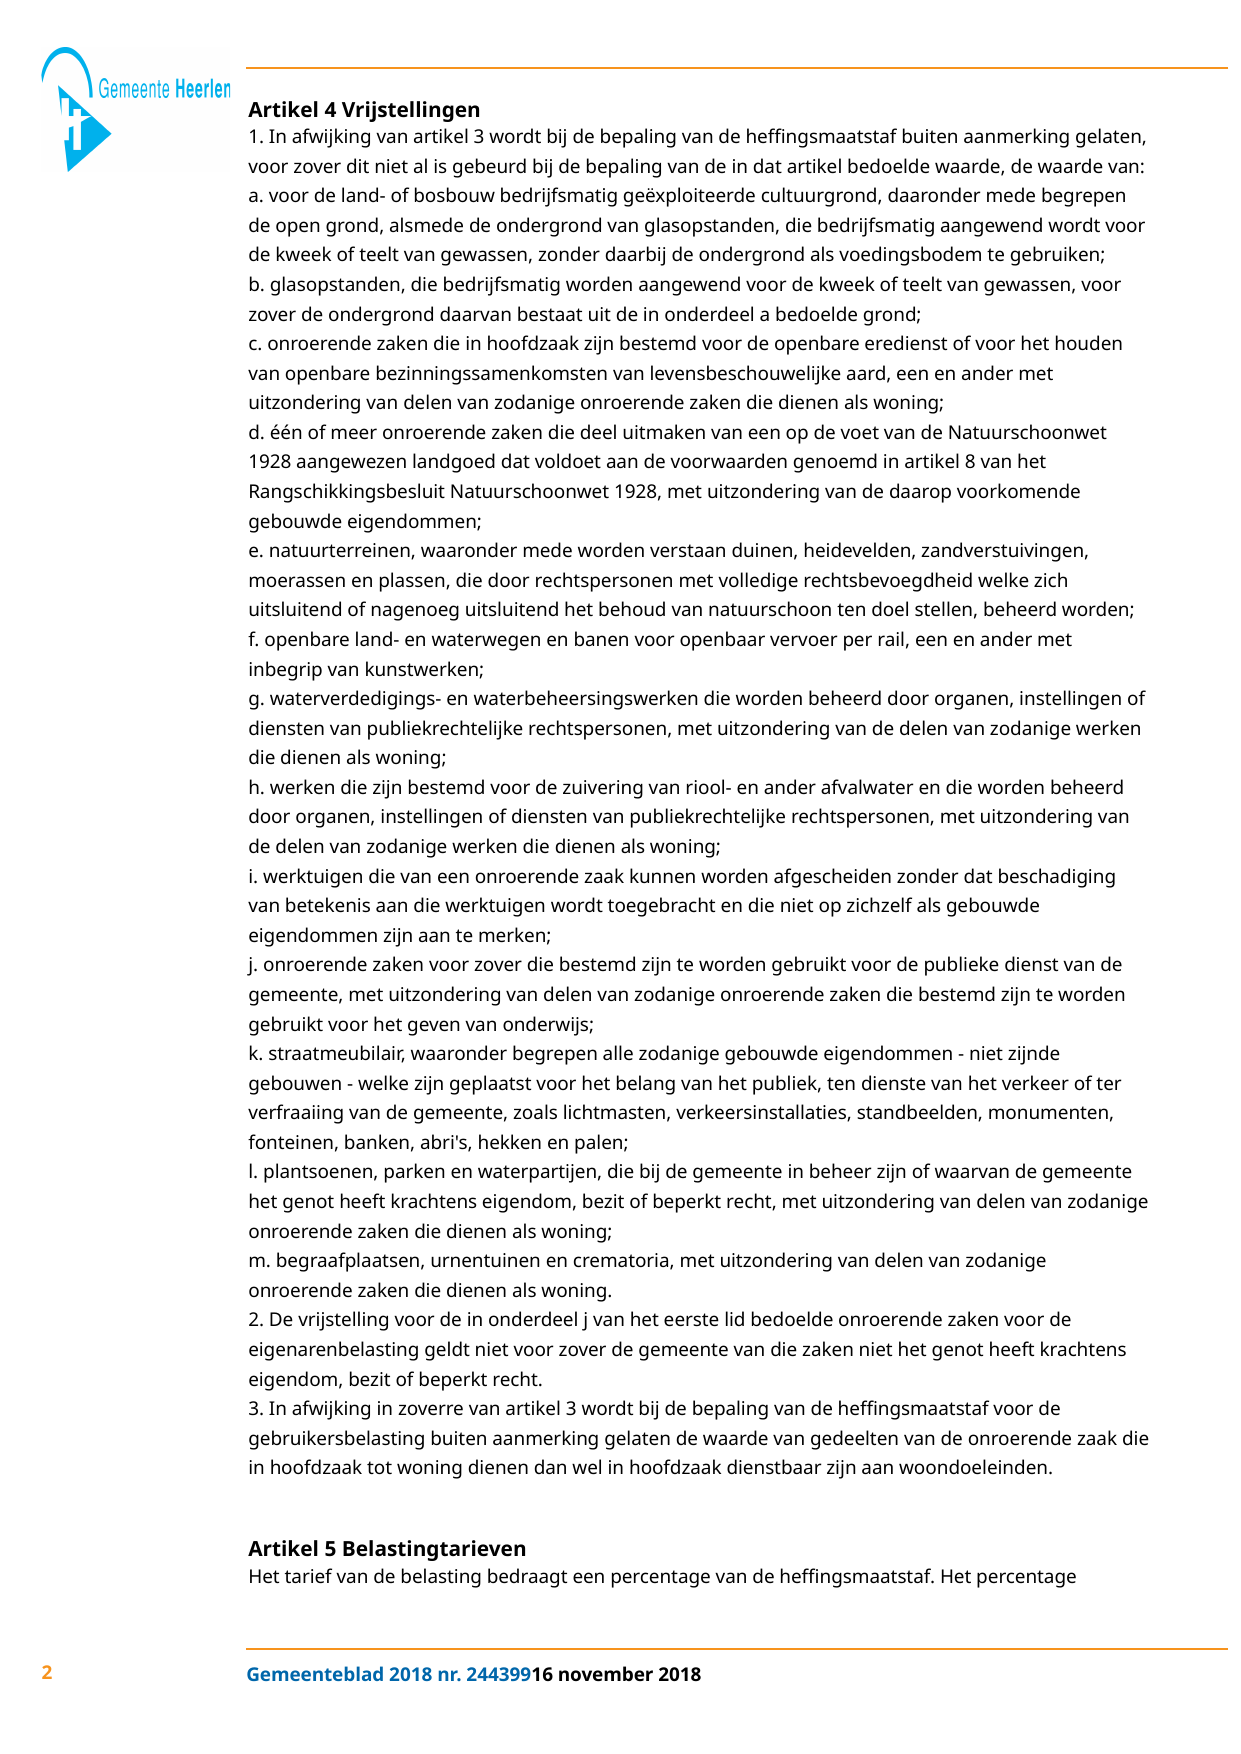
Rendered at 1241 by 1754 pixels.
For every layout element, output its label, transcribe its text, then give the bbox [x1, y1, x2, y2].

text h. werken die zijn bestemd voor de zuivering van riool- en ander afvalwater en die worden beheerd door organen, instellingen of diensten van publiekrechtelijke rechtspersonen, met uitzondering van de delen van zodanige werken die dienen als woning; [248, 774, 1152, 859]
picture [41, 47, 58, 70]
text m. begraafplaatsen, urnentuinen en crematoria, met uitzondering van delen van zodanige onroerende zaken die dienen als woning. [248, 1247, 1152, 1303]
text e. natuurterreinen, waaronder mede worden verstaan duinen, heidevelden, zandverstuivingen, moerassen en plassen, die door rechtspersonen met volledige rechtsbevoegdheid welke zich uitsluitend of nagenoeg uitsluitend het behoud van natuurschoon ten doel stellen, beheerd worden; [248, 537, 1152, 622]
text k. straatmeubilair, waaronder begrepen alle zodanige gebouwde eigendommen - niet zijnde gebouwen - welke zijn geplaatst voor het belang van het publiek, ten dienste van het verkeer of ter verfraaiing van de gemeente, zoals lichtmasten, verkeersinstallaties, standbeelden, monumenten, fonteinen, banken, abri's, hekken en palen; [248, 1040, 1152, 1155]
text b. glasopstanden, die bedrijfsmatig worden aangewend voor de kweek of teelt van gewassen, voor zover de ondergrond daarvan bestaat uit de in onderdeel a bedoelde grond; [248, 271, 1152, 326]
text Artikel 5 Belastingtarieven [248, 1534, 1152, 1563]
text c. onroerende zaken die in hoofdzaak zijn bestemd voor de openbare eredienst of voor het houden van openbare bezinningssamenkomsten van levensbeschouwelijke aard, een en ander met uitzondering van delen van zodanige onroerende zaken die dienen als woning; [248, 330, 1152, 415]
text i. werktuigen die van een onroerende zaak kunnen worden afgescheiden zonder dat beschadiging van betekenis aan die werktuigen wordt toegebracht en die niet op zichzelf als gebouwde eigendommen zijn aan te merken; [248, 863, 1152, 948]
picture [41, 47, 231, 172]
text j. onroerende zaken voor zover die bestemd zijn te worden gebruikt voor de publieke dienst van de gemeente, met uitzondering van delen van zodanige onroerende zaken die bestemd zijn te worden gebruikt voor het geven van onderwijs; [248, 952, 1152, 1036]
text 1. In afwijking van artikel 3 wordt bij de bepaling van de heffingsmaatstaf buiten aanmerking gelaten, voor zover dit niet al is gebeurd bij de bepaling van de in dat artikel bedoelde waarde, de waarde van: [248, 123, 1152, 178]
text a. voor de land- of bosbouw bedrijfsmatig geëxploiteerde cultuurgrond, daaronder mede begrepen de open grond, alsmede de ondergrond van glasopstanden, die bedrijfsmatig aangewend wordt voor de kweek of teelt van gewassen, zonder daarbij de ondergrond als voedingsbodem te gebruiken; [248, 182, 1152, 267]
text d. één of meer onroerende zaken die deel uitmaken van een op de voet van de Natuurschoonwet 1928 aangewezen landgoed dat voldoet aan de voorwaarden genoemd in artikel 8 van het Rangschikkingsbesluit Natuurschoonwet 1928, met uitzondering van de daarop voorkomende gebouwde eigendommen; [248, 419, 1152, 533]
text g. waterverdedigings- en waterbeheersingswerken die worden beheerd door organen, instellingen of diensten van publiekrechtelijke rechtspersonen, met uitzondering van de delen van zodanige werken die dienen als woning; [248, 685, 1152, 770]
text 2. De vrijstelling voor de in onderdeel j van het eerste lid bedoelde onroerende zaken voor de eigenarenbelasting geldt niet voor zover de gemeente van die zaken niet het genot heeft krachtens eigendom, bezit of beperkt recht. [248, 1307, 1152, 1391]
text l. plantsoenen, parken en waterpartijen, die bij de gemeente in beheer zijn of waarvan de gemeente het genot heeft krachtens eigendom, bezit of beperkt recht, met uitzondering van delen van zodanige onroerende zaken die dienen als woning; [248, 1159, 1152, 1243]
text 3. In afwijking in zoverre van artikel 3 wordt bij de bepaling van de heffingsmaatstaf voor de gebruikersbelasting buiten aanmerking gelaten de waarde van gedeelten van de onroerende zaak die in hoofdzaak tot woning dienen dan wel in hoofdzaak dienstbaar zijn aan woondoeleinden. [248, 1395, 1152, 1480]
text Het tarief van de belasting bedraagt een percentage van de heffingsmaatstaf. Het percentage [248, 1563, 1152, 1589]
text f. openbare land- en waterwegen en banen voor openbaar vervoer per rail, een en ander met inbegrip van kunstwerken; [248, 626, 1152, 681]
text Artikel 4 Vrijstellingen [248, 95, 1152, 123]
